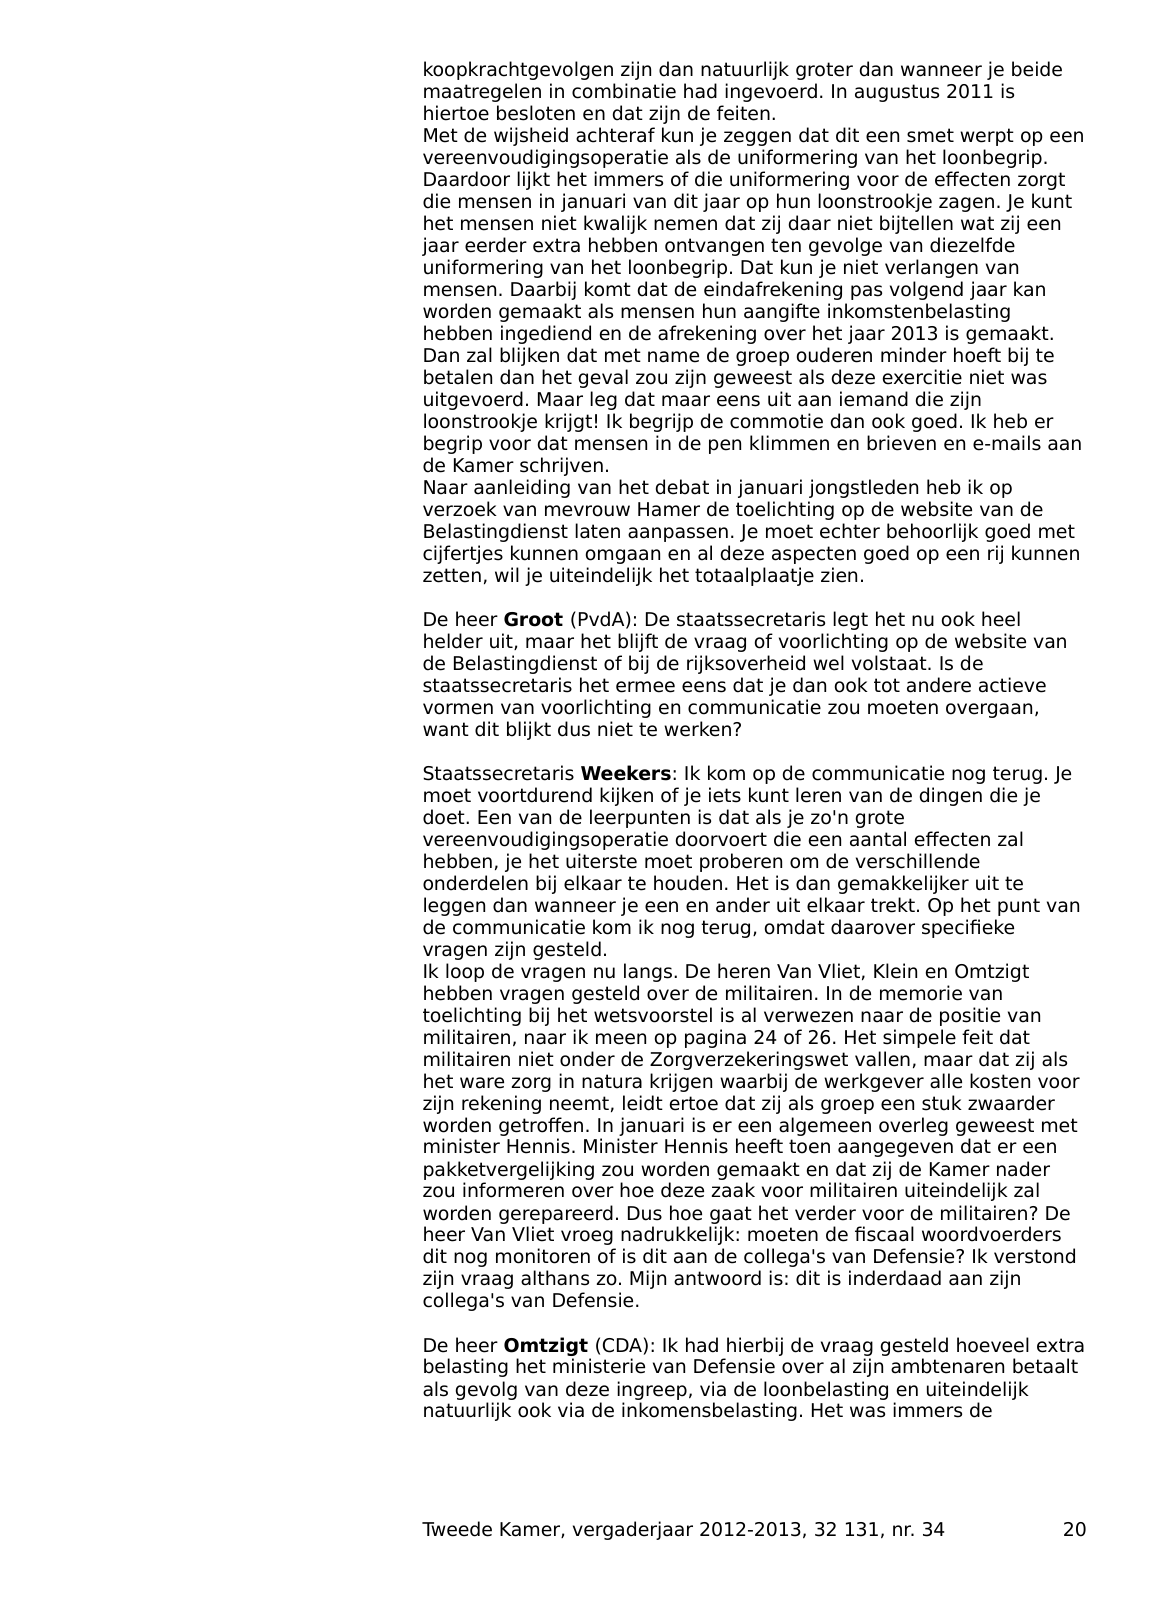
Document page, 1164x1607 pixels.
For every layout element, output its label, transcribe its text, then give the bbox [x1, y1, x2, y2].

text koopkrachtgevolgen zijn dan natuurlijk groter dan wanneer je beide maatregelen in combinatie had ingevoerd. In augustus 2011 is hiertoe besloten en dat zijn de feiten. [422, 59, 1087, 125]
text Met de wijsheid achteraf kun je zeggen dat dit een smet werpt op een vereenvoudigingsoperatie als de uniformering van het loonbegrip. Daardoor lijkt het immers of die uniformering voor de effecten zorgt die mensen in januari van dit jaar op hun loonstrookje zagen. Je kunt het mensen niet kwalijk nemen dat zij daar niet bijtellen wat zij een jaar eerder extra hebben ontvangen ten gevolge van diezelfde uniformering van het loonbegrip. Dat kun je niet verlangen van mensen. Daarbij komt dat de eindafrekening pas volgend jaar kan worden gemaakt als mensen hun aangifte inkomstenbelasting hebben ingediend en de afrekening over het jaar 2013 is gemaakt. Dan zal blijken dat met name de groep ouderen minder hoeft bij te betalen dan het geval zou zijn geweest als deze exercitie niet was uitgevoerd. Maar leg dat maar eens uit aan iemand die zijn loonstrookje krijgt! Ik begrijp de commotie dan ook goed. Ik heb er begrip voor dat mensen in de pen klimmen en brieven en e-mails aan de Kamer schrijven. [422, 125, 1087, 477]
text De heer Groot (PvdA): De staatssecretaris legt het nu ook heel helder uit, maar het blijft de vraag of voorlichting op de website van de Belastingdienst of bij de rijksoverheid wel volstaat. Is de staatssecretaris het ermee eens dat je dan ook tot andere actieve vormen van voorlichting en communicatie zou moeten overgaan, want dit blijkt dus niet te werken? [422, 609, 1087, 741]
text Naar aanleiding van het debat in januari jongstleden heb ik op verzoek van mevrouw Hamer de toelichting op de website van de Belastingdienst laten aanpassen. Je moet echter behoorlijk goed met cijfertjes kunnen omgaan en al deze aspecten goed op een rij kunnen zetten, wil je uiteindelijk het totaalplaatje zien. [422, 477, 1087, 587]
text Staatssecretaris Weekers: Ik kom op de communicatie nog terug. Je moet voortdurend kijken of je iets kunt leren van de dingen die je doet. Een van de leerpunten is dat als je zo'n grote vereenvoudigingsoperatie doorvoert die een aantal effecten zal hebben, je het uiterste moet proberen om de verschillende onderdelen bij elkaar te houden. Het is dan gemakkelijker uit te leggen dan wanneer je een en ander uit elkaar trekt. Op het punt van de communicatie kom ik nog terug, omdat daarover specifieke vragen zijn gesteld. [422, 763, 1087, 961]
text Ik loop de vragen nu langs. De heren Van Vliet, Klein en Omtzigt hebben vragen gesteld over de militairen. In de memorie van toelichting bij het wetsvoorstel is al verwezen naar de positie van militairen, naar ik meen op pagina 24 of 26. Het simpele feit dat militairen niet onder de Zorgverzekeringswet vallen, maar dat zij als het ware zorg in natura krijgen waarbij de werkgever alle kosten voor zijn rekening neemt, leidt ertoe dat zij als groep een stuk zwaarder worden getroffen. In januari is er een algemeen overleg geweest met minister Hennis. Minister Hennis heeft toen aangegeven dat er een pakketvergelijking zou worden gemaakt en dat zij de Kamer nader zou informeren over hoe deze zaak voor militairen uiteindelijk zal worden gerepareerd. Dus hoe gaat het verder voor de militairen? De heer Van Vliet vroeg nadrukkelijk: moeten de fiscaal woordvoerders dit nog monitoren of is dit aan de collega's van Defensie? Ik verstond zijn vraag althans zo. Mijn antwoord is: dit is inderdaad aan zijn collega's van Defensie. [422, 961, 1087, 1312]
text De heer Omtzigt (CDA): Ik had hierbij de vraag gesteld hoeveel extra belasting het ministerie van Defensie over al zijn ambtenaren betaalt als gevolg van deze ingreep, via de loonbelasting en uiteindelijk natuurlijk ook via de inkomensbelasting. Het was immers de [422, 1334, 1087, 1422]
